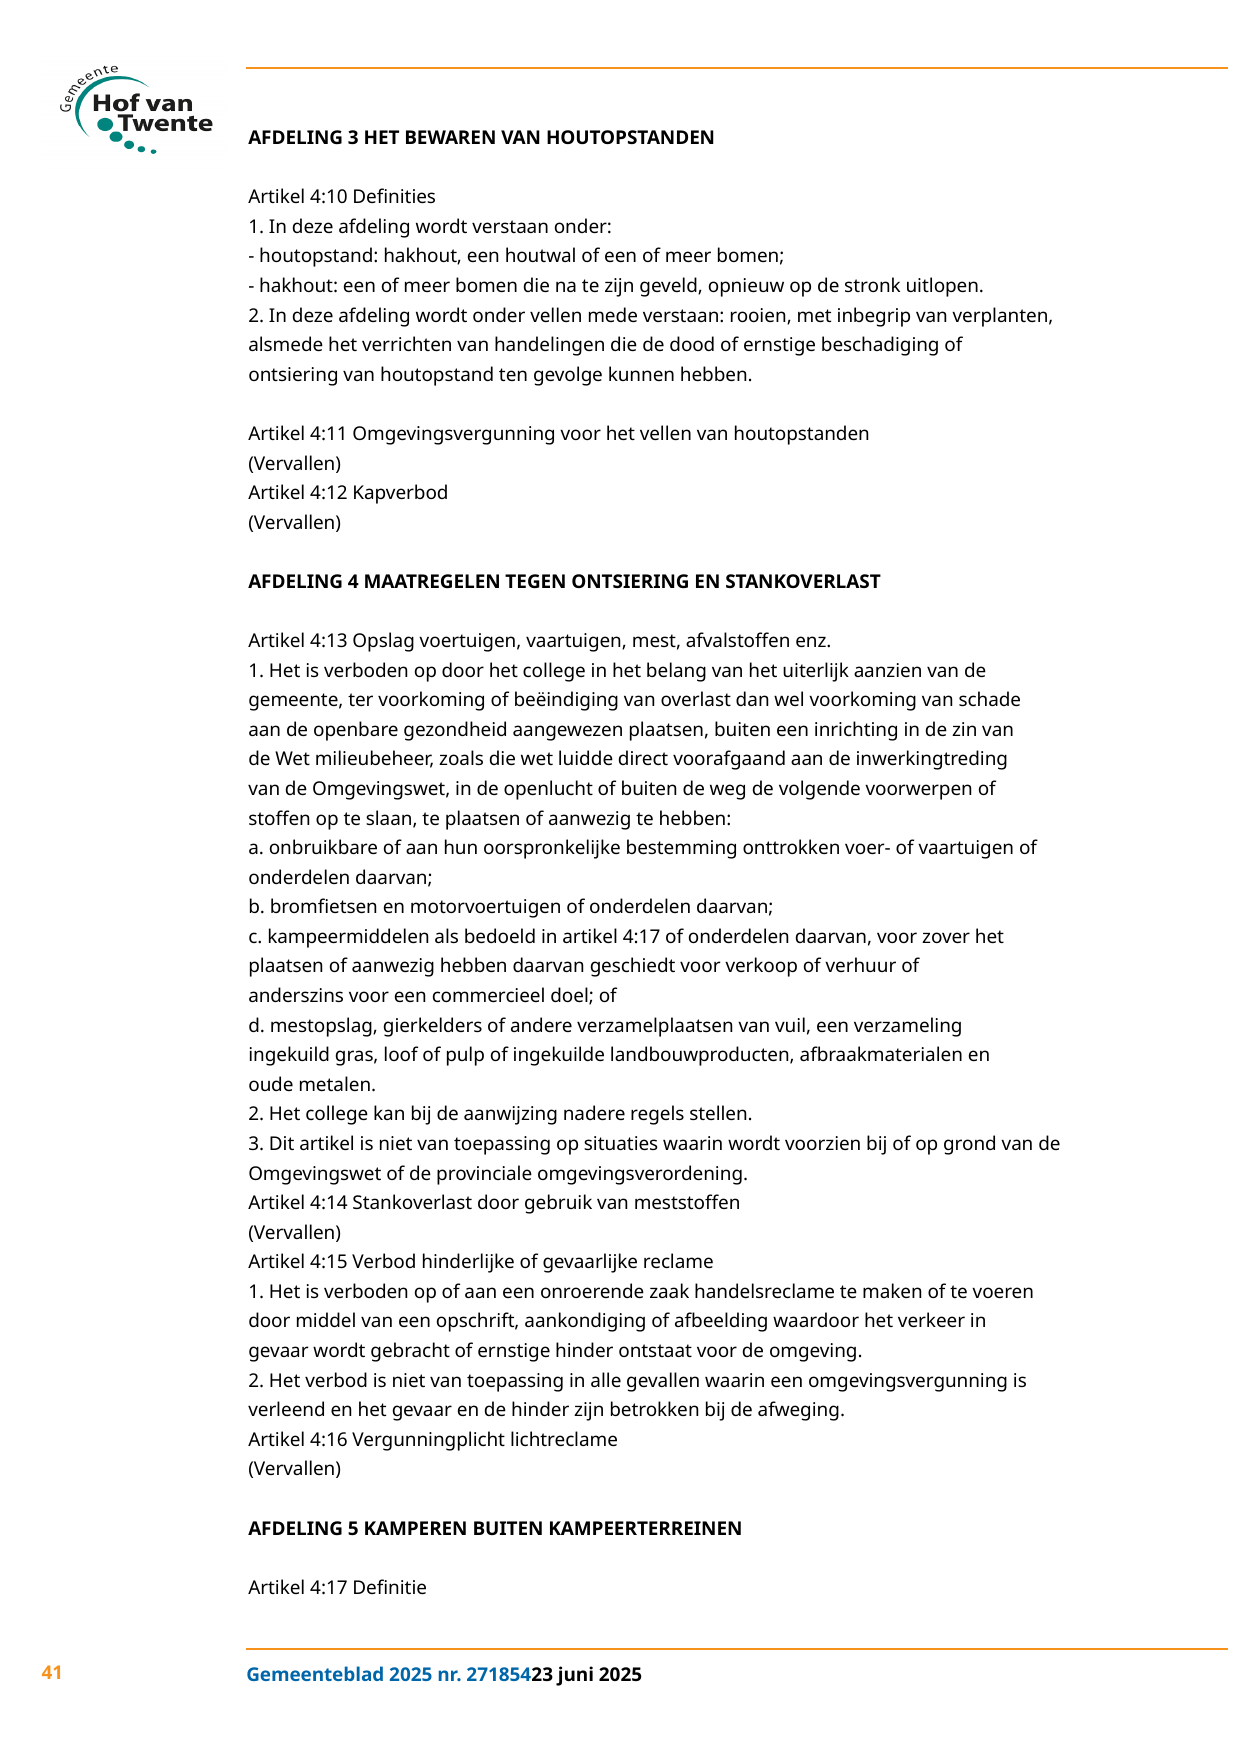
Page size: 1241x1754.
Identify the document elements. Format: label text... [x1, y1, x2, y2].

text 3. Dit artikel is niet van toepassing op situaties waarin wordt voorzien bij of op grond van de [248, 1130, 1152, 1156]
text Artikel 4:15 Verbod hinderlijke of gevaarlijke reclame [248, 1248, 1152, 1274]
text AFDELING 3 HET BEWAREN VAN HOUTOPSTANDEN [248, 124, 1152, 150]
text van de Omgevingswet, in de openlucht of buiten de weg de volgende voorwerpen of [248, 775, 1152, 801]
text AFDELING 5 KAMPEREN BUITEN KAMPEERTERREINEN [248, 1515, 1152, 1541]
text AFDELING 4 MAATREGELEN TEGEN ONTSIERING EN STANKOVERLAST [248, 568, 1152, 594]
text Omgevingswet of de provinciale omgevingsverordening. [248, 1160, 1152, 1186]
text ingekuild gras, loof of pulp of ingekuilde landbouwproducten, afbraakmaterialen en [248, 1041, 1152, 1067]
text c. kampeermiddelen als bedoeld in artikel 4:17 of onderdelen daarvan, voor zover het [248, 923, 1152, 949]
text Artikel 4:13 Opslag voertuigen, vaartuigen, mest, afvalstoffen enz. [248, 627, 1152, 653]
text Artikel 4:16 Vergunningplicht lichtreclame [248, 1426, 1152, 1452]
text 1. In deze afdeling wordt verstaan onder: [248, 213, 1152, 239]
text 1. Het is verboden op of aan een onroerende zaak handelsreclame te maken of te voeren [248, 1278, 1152, 1304]
text Artikel 4:11 Omgevingsvergunning voor het vellen van houtopstanden [248, 420, 1152, 446]
text 1. Het is verboden op door het college in het belang van het uiterlijk aanzien van de [248, 657, 1152, 683]
text verleend en het gevaar en de hinder zijn betrokken bij de afweging. [248, 1396, 1152, 1422]
text 2. Het college kan bij de aanwijzing nadere regels stellen. [248, 1101, 1152, 1126]
text onderdelen daarvan; [248, 864, 1152, 890]
text de Wet milieubeheer, zoals die wet luidde direct voorafgaand aan de inwerkingtreding [248, 746, 1152, 771]
text (Vervallen) [248, 450, 1152, 476]
text stoffen op te slaan, te plaatsen of aanwezig te hebben: [248, 805, 1152, 831]
text gemeente, ter voorkoming of beëindiging van overlast dan wel voorkoming van schade [248, 686, 1152, 712]
text ontsiering van houtopstand ten gevolge kunnen hebben. [248, 361, 1152, 387]
text gevaar wordt gebracht of ernstige hinder ontstaat voor de omgeving. [248, 1337, 1152, 1363]
text - hakhout: een of meer bomen die na te zijn geveld, opnieuw op de stronk uitlopen. [248, 272, 1152, 298]
text anderszins voor een commercieel doel; of [248, 982, 1152, 1008]
text - houtopstand: hakhout, een houtwal of een of meer bomen; [248, 243, 1152, 268]
text (Vervallen) [248, 1456, 1152, 1481]
text Artikel 4:12 Kapverbod [248, 479, 1152, 505]
text d. mestopslag, gierkelders of andere verzamelplaatsen van vuil, een verzameling [248, 1012, 1152, 1038]
text Artikel 4:10 Definities [248, 183, 1152, 209]
text Artikel 4:17 Definitie [248, 1574, 1152, 1600]
text b. bromfietsen en motorvoertuigen of onderdelen daarvan; [248, 893, 1152, 919]
text door middel van een opschrift, aankondiging of afbeelding waardoor het verkeer in [248, 1308, 1152, 1333]
text (Vervallen) [248, 1219, 1152, 1245]
text alsmede het verrichten van handelingen die de dood of ernstige beschadiging of [248, 331, 1152, 357]
text a. onbruikbare of aan hun oorspronkelijke bestemming onttrokken voer- of vaartuigen of [248, 834, 1152, 860]
text plaatsen of aanwezig hebben daarvan geschiedt voor verkoop of verhuur of [248, 953, 1152, 978]
picture [41, 47, 231, 172]
text aan de openbare gezondheid aangewezen plaatsen, buiten een inrichting in de zin van [248, 716, 1152, 742]
text 2. In deze afdeling wordt onder vellen mede verstaan: rooien, met inbegrip van verplanten, [248, 302, 1152, 328]
text oude metalen. [248, 1071, 1152, 1097]
text 2. Het verbod is niet van toepassing in alle gevallen waarin een omgevingsvergunning is [248, 1367, 1152, 1393]
text Artikel 4:14 Stankoverlast door gebruik van meststoffen [248, 1189, 1152, 1215]
text (Vervallen) [248, 509, 1152, 535]
